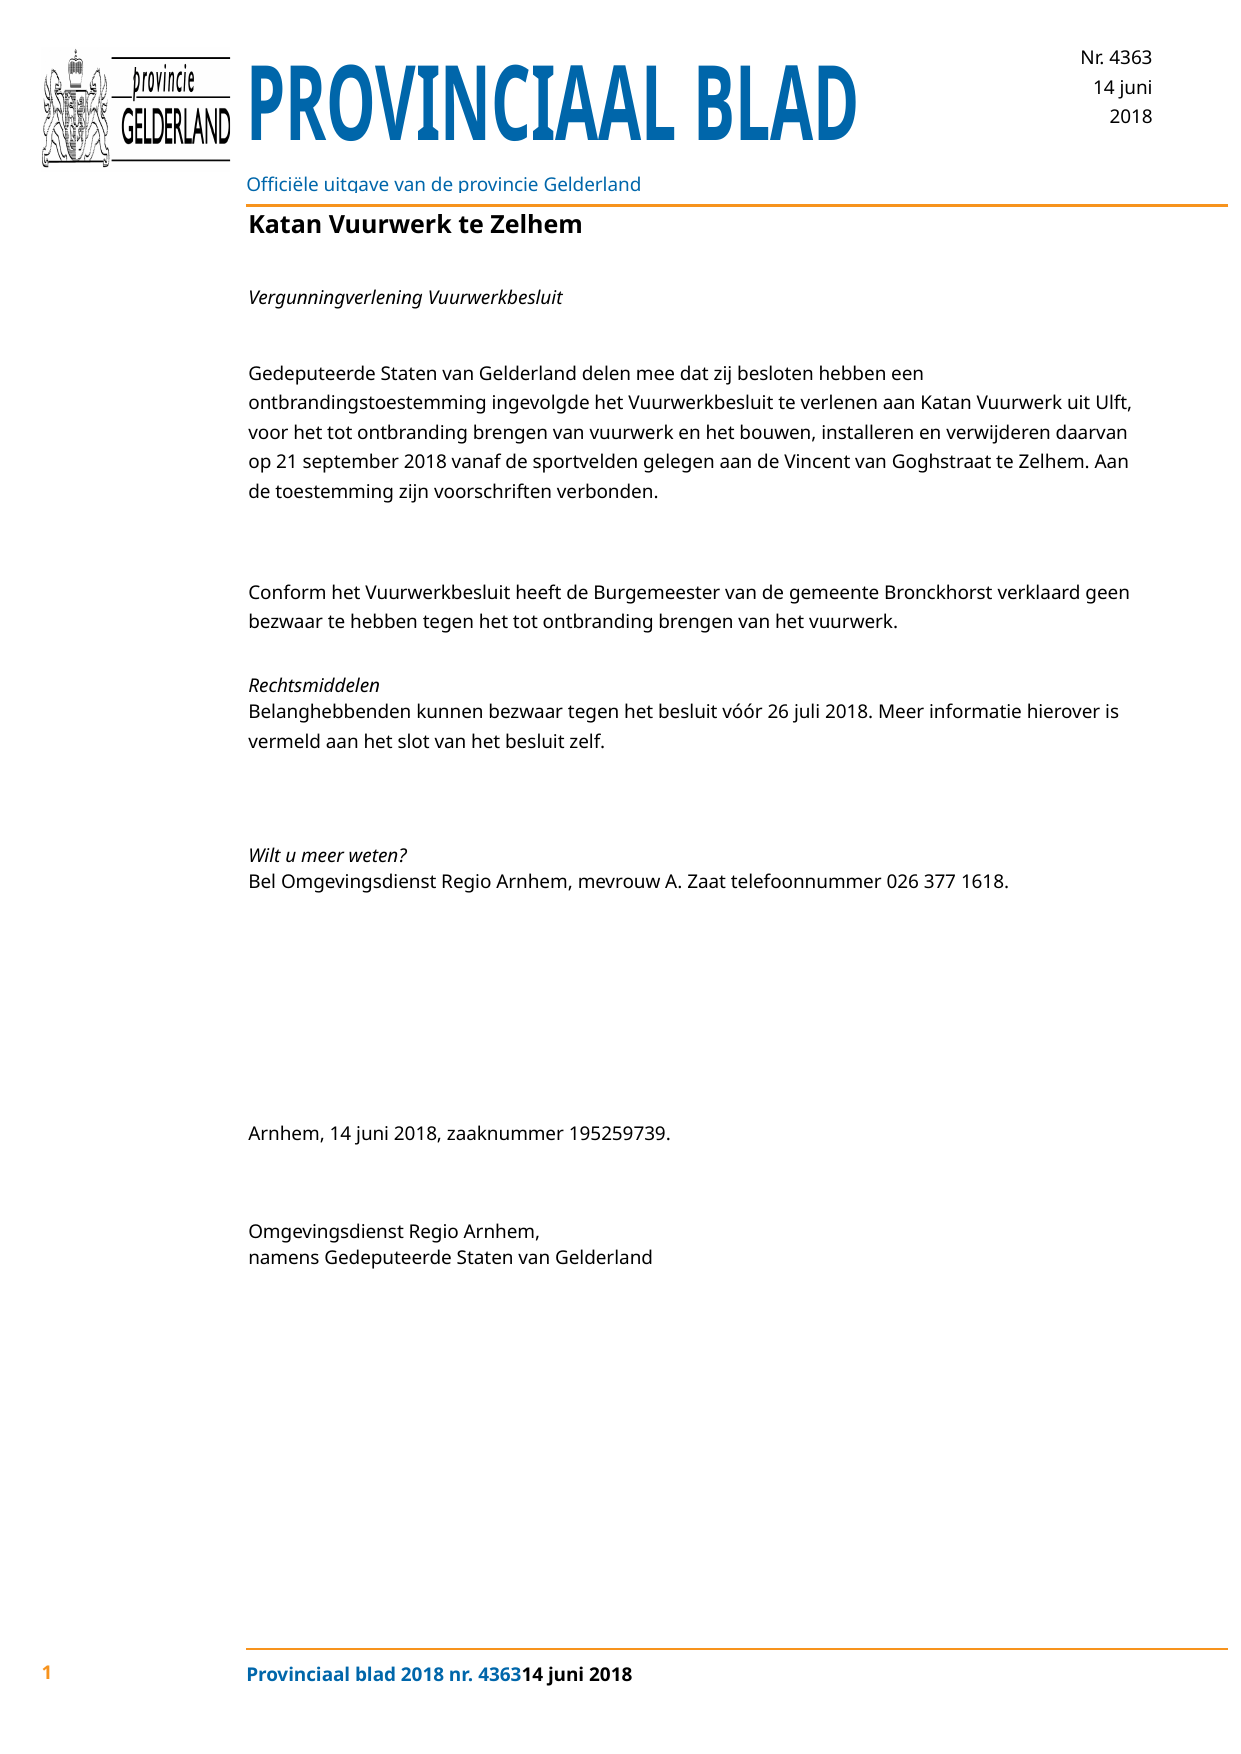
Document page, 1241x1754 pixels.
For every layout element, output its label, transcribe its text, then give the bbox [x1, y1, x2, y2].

text Katan Vuurwerk te Zelhem [248, 207, 1152, 241]
text Bel Omgevingsdienst Regio Arnhem, mevrouw A. Zaat telefoonnummer 026 377 1618. [248, 868, 1152, 894]
text namens Gedeputeerde Staten van Gelderland [248, 1244, 1152, 1270]
text Arnhem, 14 juni 2018, zaaknummer 195259739. [248, 1120, 1152, 1146]
text Conform het Vuurwerkbesluit heeft de Burgemeester van de gemeente Bronckhorst verklaard geen bezwaar te hebben tegen het tot ontbranding brengen van het vuurwerk. [248, 579, 1152, 634]
picture [41, 47, 231, 172]
text Rechtsmiddelen [248, 673, 1152, 698]
text Gedeputeerde Staten van Gelderland delen mee dat zij besloten hebben een ontbrandingstoestemming ingevolgde het Vuurwerkbesluit te verlenen aan Katan Vuurwerk uit Ulft, voor het tot ontbranding brengen van vuurwerk en het bouwen, installeren en verwijderen daarvan op 21 september 2018 vanaf de sportvelden gelegen aan de Vincent van Goghstraat te Zelhem. Aan de toestemming zijn voorschriften verbonden. [248, 360, 1152, 504]
text Wilt u meer weten? [248, 842, 1152, 868]
text Vergunningverlening Vuurwerkbesluit [248, 284, 1152, 309]
text Belanghebbenden kunnen bezwaar tegen het besluit vóór 26 juli 2018. Meer informatie hierover is vermeld aan het slot van het besluit zelf. [248, 698, 1152, 754]
text Omgevingsdienst Regio Arnhem, [248, 1218, 1152, 1244]
